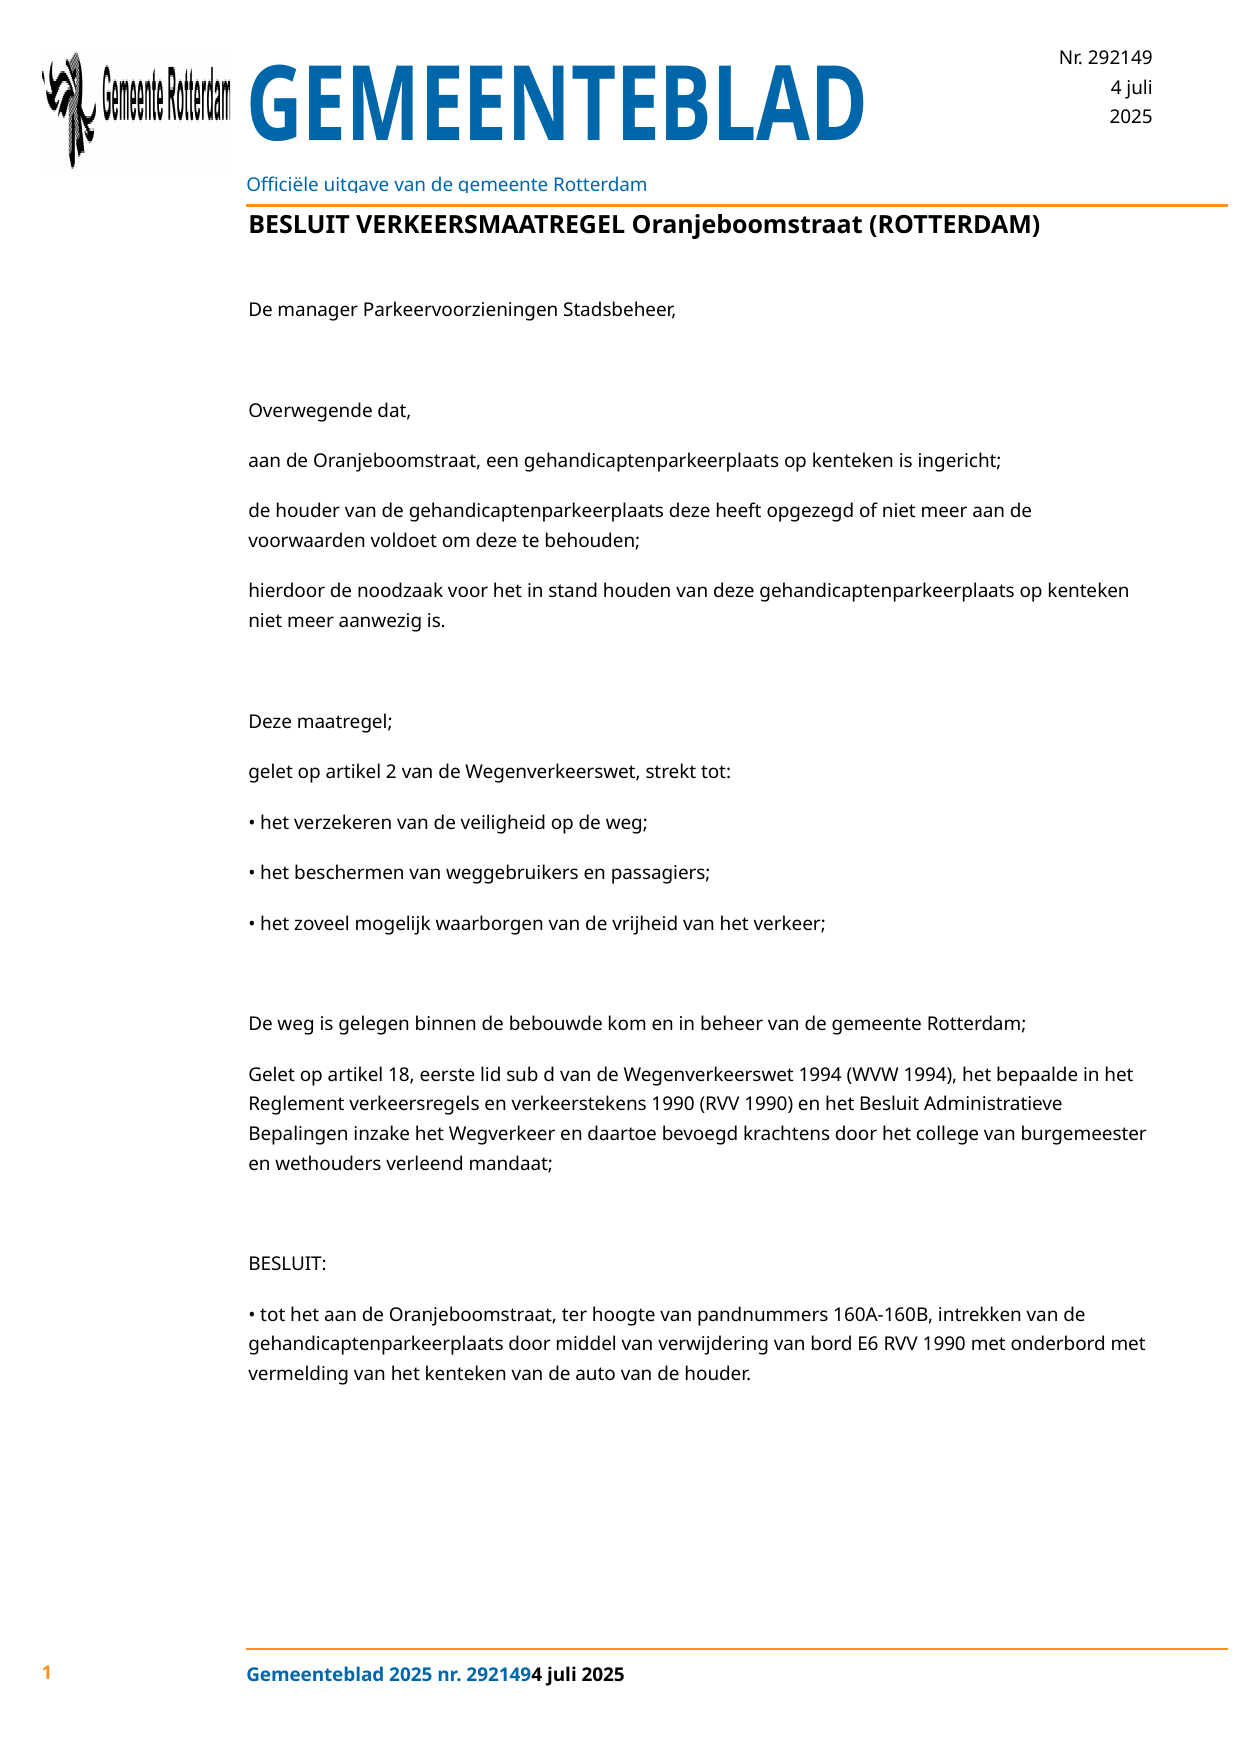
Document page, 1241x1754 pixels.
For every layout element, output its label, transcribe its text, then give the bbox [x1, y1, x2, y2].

text • het beschermen van weggebruikers en passagiers; [248, 859, 1152, 885]
text • tot het aan de Oranjeboomstraat, ter hoogte van pandnummers 160A-160B, intrekken van de gehandicaptenparkeerplaats door middel van verwijdering van bord E6 RVV 1990 met onderbord met vermelding van het kenteken van de auto van de houder. [248, 1301, 1152, 1386]
text de houder van de gehandicaptenparkeerplaats deze heeft opgezegd of niet meer aan de voorwaarden voldoet om deze te behouden; [248, 498, 1152, 553]
text aan de Oranjeboomstraat, een gehandicaptenparkeerplaats op kenteken is ingericht; [248, 447, 1152, 473]
text hierdoor de noodzaak voor het in stand houden van deze gehandicaptenparkeerplaats op kenteken niet meer aanwezig is. [248, 578, 1152, 633]
picture [41, 47, 231, 172]
text De weg is gelegen binnen de bebouwde kom en in beheer van de gemeente Rotterdam; [248, 1011, 1152, 1036]
text Overwegende dat, [248, 397, 1152, 423]
text • het verzekeren van de veiligheid op de weg; [248, 809, 1152, 835]
text gelet op artikel 2 van de Wegenverkeerswet, strekt tot: [248, 758, 1152, 784]
text Deze maatregel; [248, 708, 1152, 734]
text BESLUIT: [248, 1251, 1152, 1276]
text • het zoveel mogelijk waarborgen van de vrijheid van het verkeer; [248, 910, 1152, 936]
text De manager Parkeervoorzieningen Stadsbeheer, [248, 296, 1152, 322]
text BESLUIT VERKEERSMAATREGEL Oranjeboomstraat (ROTTERDAM) [248, 207, 1152, 241]
text Gelet op artikel 18, eerste lid sub d van de Wegenverkeerswet 1994 (WVW 1994), het bepaalde in het Reglement verkeersregels en verkeerstekens 1990 (RVV 1990) en het Besluit Administratieve Bepalingen inzake het Wegverkeer en daartoe bevoegd krachtens door het college van burgemeester en wethouders verleend mandaat; [248, 1061, 1152, 1176]
